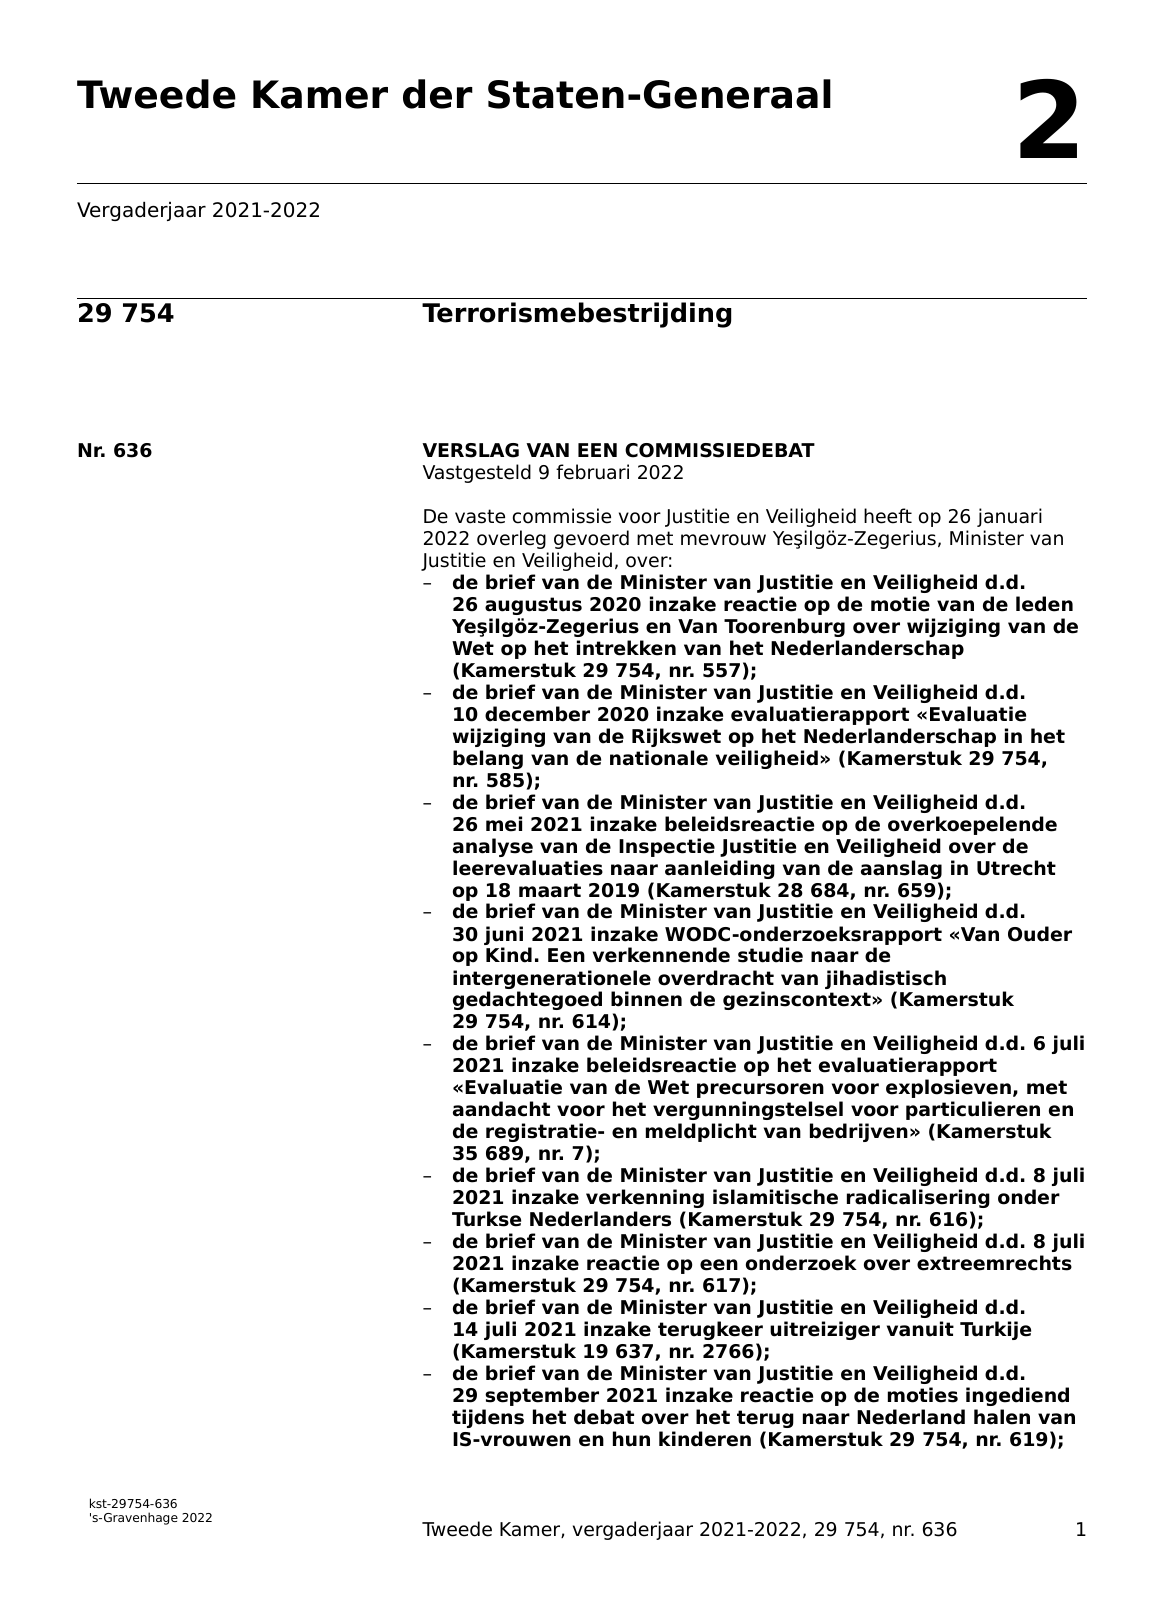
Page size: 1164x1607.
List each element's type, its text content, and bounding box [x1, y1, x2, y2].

text – de brief van de Minister van Justitie en Veiligheid d.d. 14 juli 2021 inzake terugkeer uitreiziger vanuit Turkije (Kamerstuk 19 637, nr. 2766); [422, 1297, 1087, 1363]
text De vaste commissie voor Justitie en Veiligheid heeft op 26 januari 2022 overleg gevoerd met mevrouw Yeşilgöz-Zegerius, Minister van Justitie en Veiligheid, over: [422, 506, 1087, 572]
text Vastgesteld 9 februari 2022 [422, 462, 1087, 484]
text – de brief van de Minister van Justitie en Veiligheid d.d. 8 juli 2021 inzake reactie op een onderzoek over extreemrechts (Kamerstuk 29 754, nr. 617); [422, 1231, 1087, 1297]
text – de brief van de Minister van Justitie en Veiligheid d.d. 29 september 2021 inzake reactie op de moties ingediend tijdens het debat over het terug naar Nederland halen van IS-vrouwen en hun kinderen (Kamerstuk 29 754, nr. 619); [422, 1363, 1087, 1451]
text – de brief van de Minister van Justitie en Veiligheid d.d. 6 juli 2021 inzake beleidsreactie op het evaluatierapport «Evaluatie van de Wet precursoren voor explosieven, met aandacht voor het vergunningstelsel voor particulieren en de registratie- en meldplicht van bedrijven» (Kamerstuk 35 689, nr. 7); [422, 1033, 1087, 1165]
text – de brief van de Minister van Justitie en Veiligheid d.d. 10 december 2020 inzake evaluatierapport «Evaluatie wijziging van de Rijkswet op het Nederlanderschap in het belang van de nationale veiligheid» (Kamerstuk 29 754, nr. 585); [422, 682, 1087, 792]
text – de brief van de Minister van Justitie en Veiligheid d.d. 26 augustus 2020 inzake reactie op de motie van de leden Yeşilgöz-Zegerius en Van Toorenburg over wijziging van de Wet op het intrekken van het Nederlanderschap (Kamerstuk 29 754, nr. 557); [422, 572, 1087, 682]
text kst-29754-636 [88, 1497, 323, 1511]
table_header Tweede Kamer der Staten-Generaal [77, 59, 886, 183]
text – de brief van de Minister van Justitie en Veiligheid d.d. 8 juli 2021 inzake verkenning islamitische radicalisering onder Turkse Nederlanders (Kamerstuk 29 754, nr. 616); [422, 1165, 1087, 1231]
table_cell Vergaderjaar 2021-2022 [77, 184, 1087, 298]
text – de brief van de Minister van Justitie en Veiligheid d.d. 26 mei 2021 inzake beleidsreactie op de overkoepelende analyse van de Inspectie Justitie en Veiligheid over de leerevaluaties naar aanleiding van de aanslag in Utrecht op 18 maart 2019 (Kamerstuk 28 684, nr. 659); [422, 792, 1087, 901]
text 's-Gravenhage 2022 [88, 1511, 323, 1525]
table_header 2 [886, 59, 1087, 183]
text – de brief van de Minister van Justitie en Veiligheid d.d. 30 juni 2021 inzake WODC-onderzoeksrapport «Van Ouder op Kind. Een verkennende studie naar de intergenerationele overdracht van jihadistisch gedachtegoed binnen de gezinscontext» (Kamerstuk 29 754, nr. 614); [422, 901, 1087, 1033]
subtitle Nr. 636 VERSLAG VAN EEN COMMISSIEDEBAT [77, 440, 1087, 462]
subtitle 29 754 Terrorismebestrijding [77, 299, 1087, 329]
